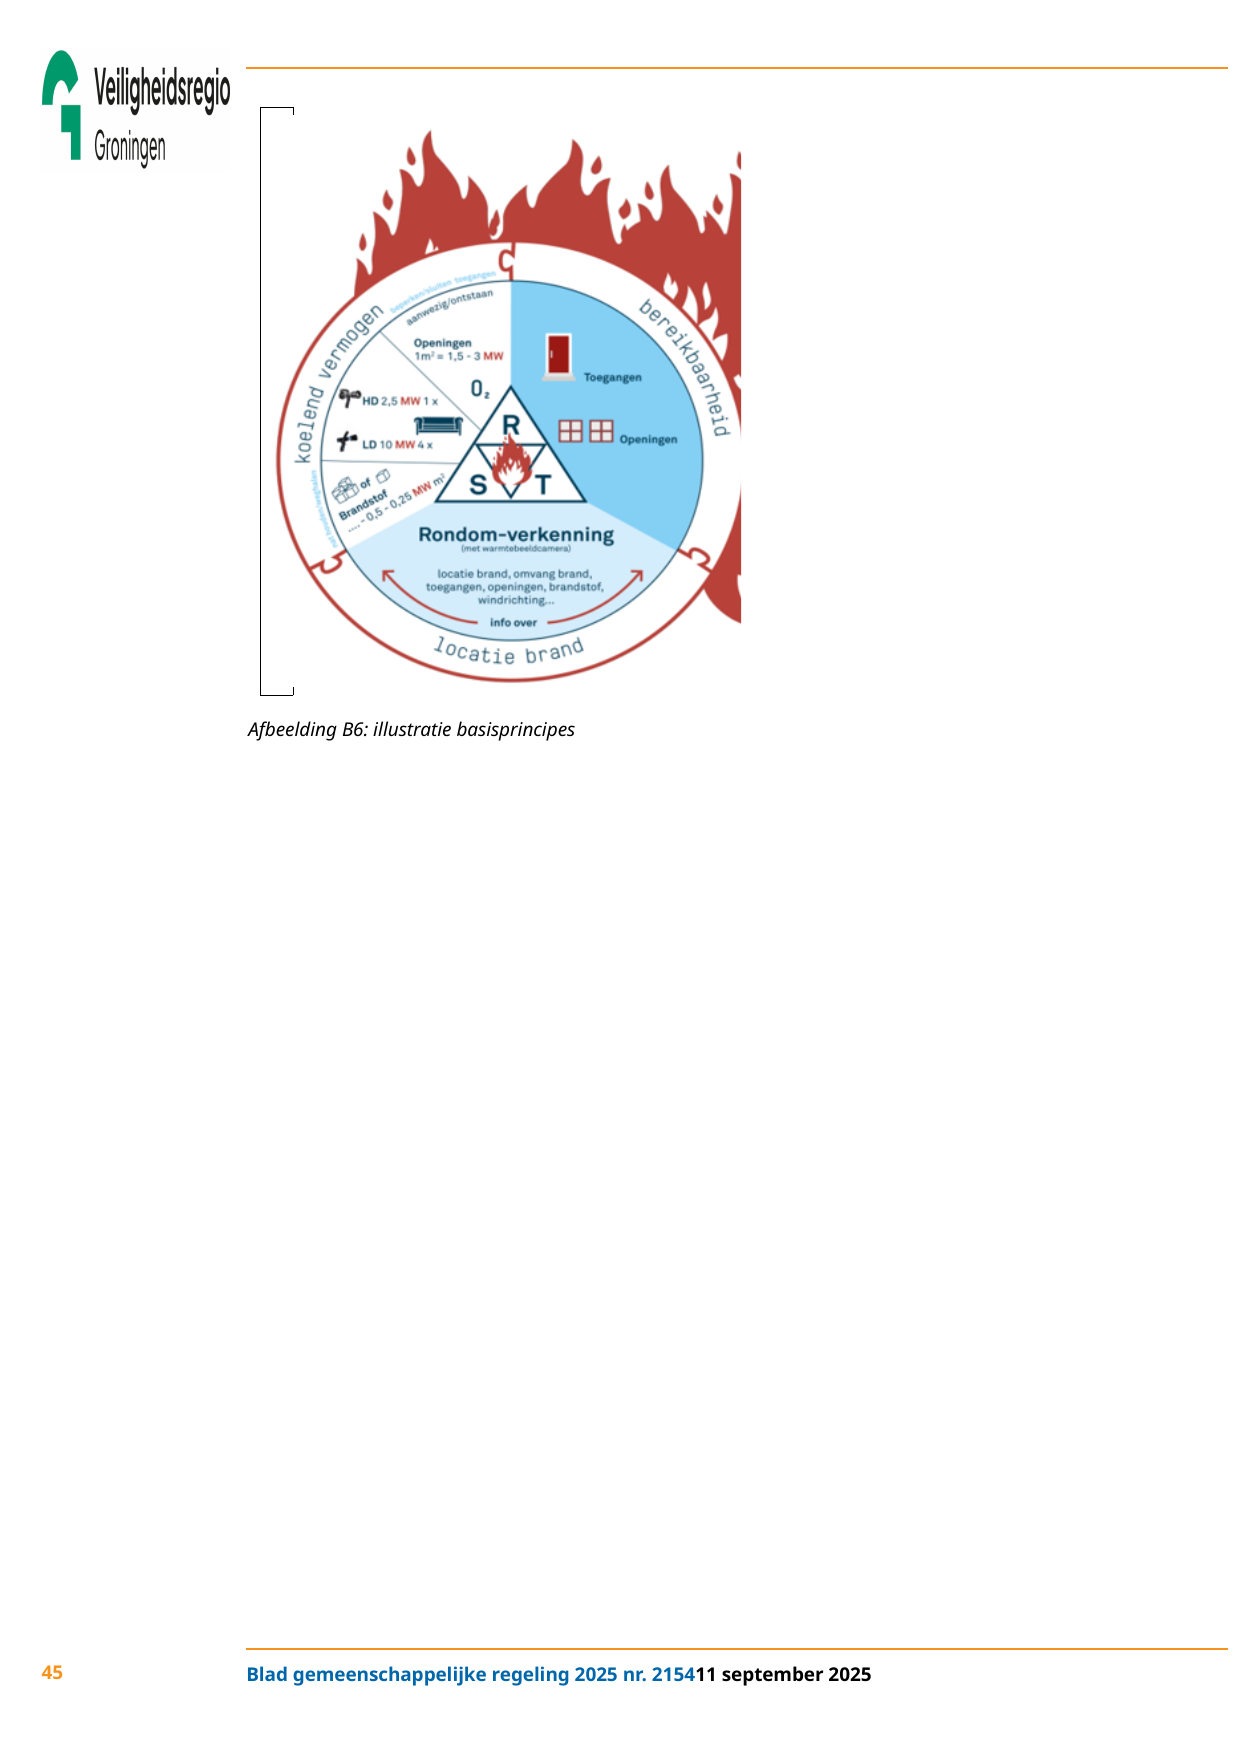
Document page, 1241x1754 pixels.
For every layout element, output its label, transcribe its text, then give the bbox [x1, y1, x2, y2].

picture [268, 115, 742, 687]
picture [41, 47, 231, 172]
text Afbeelding B6: illustratie basisprincipes [248, 716, 1152, 742]
